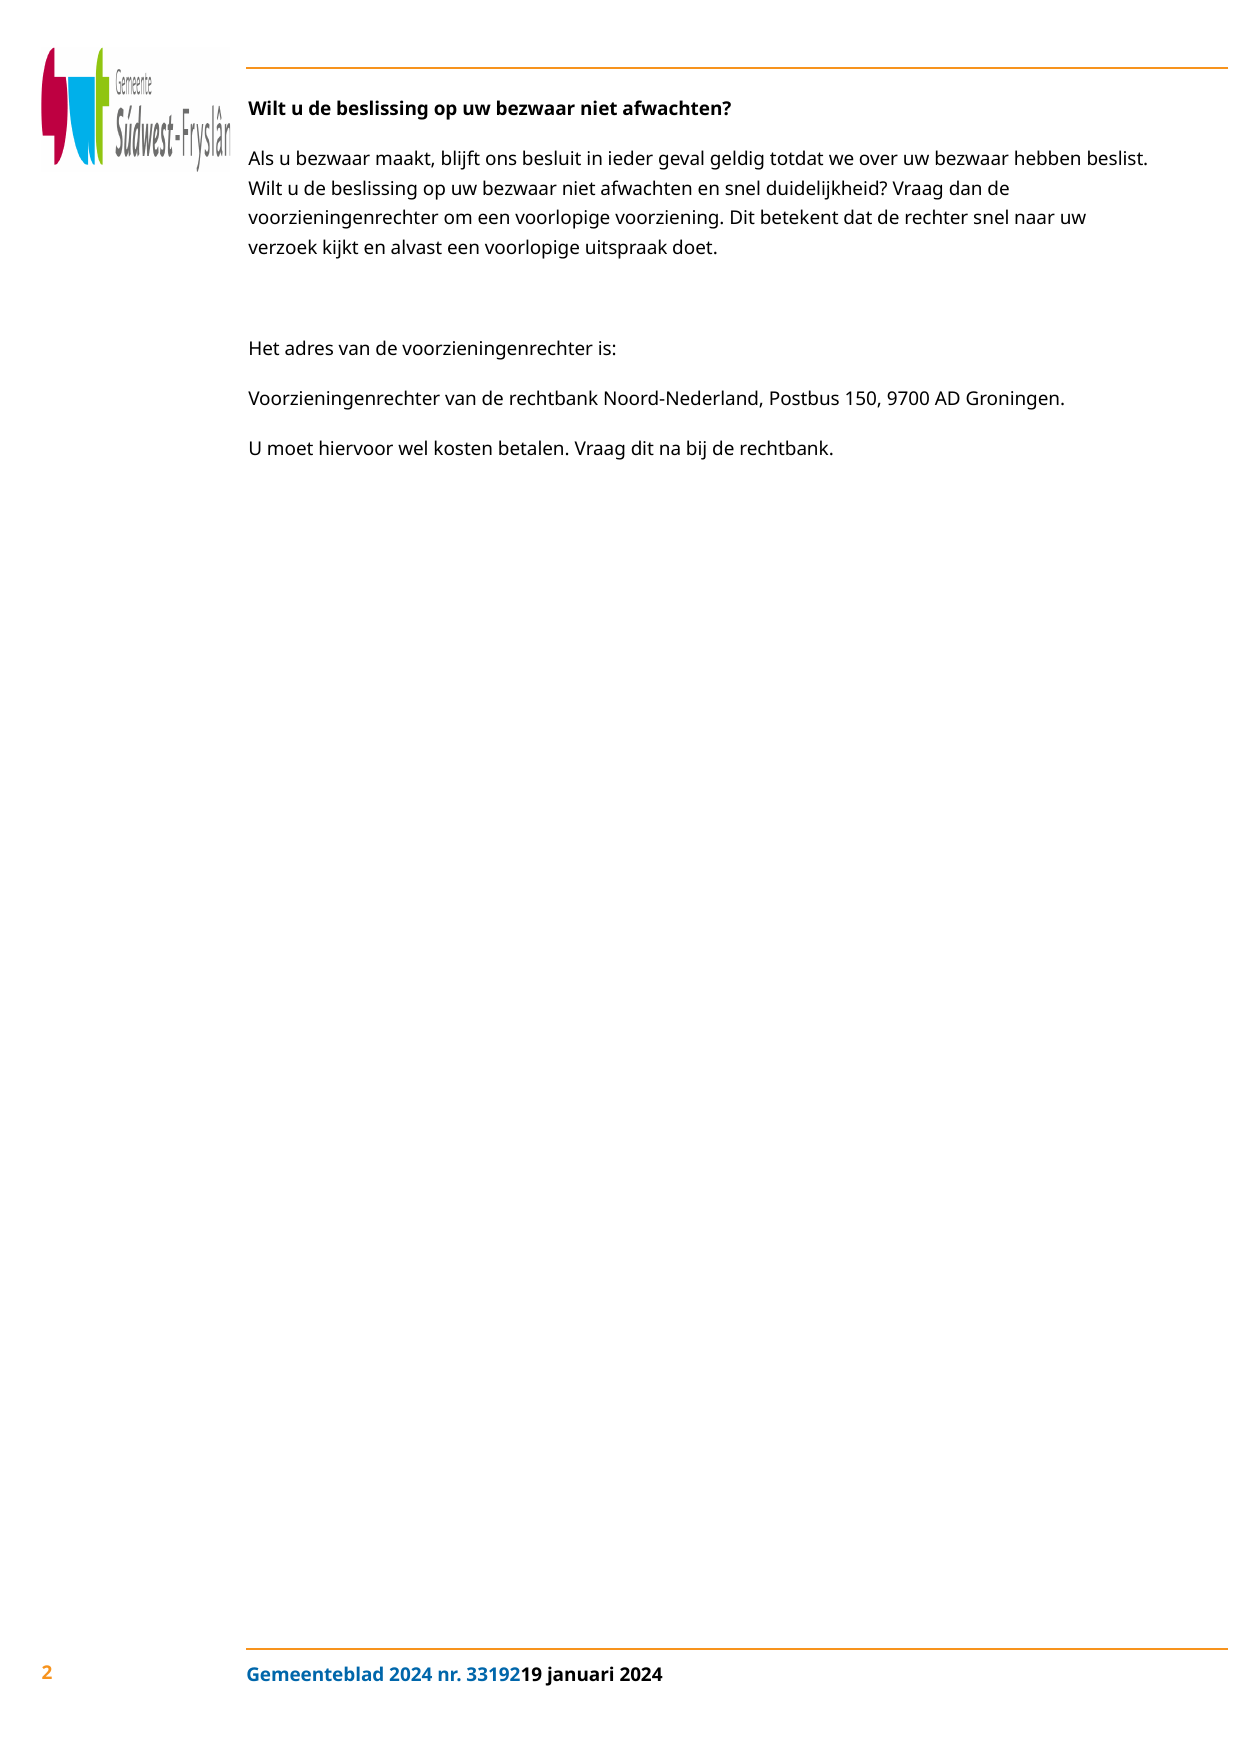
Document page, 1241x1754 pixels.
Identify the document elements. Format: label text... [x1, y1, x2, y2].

text U moet hiervoor wel kosten betalen. Vraag dit na bij de rechtbank. [248, 436, 1152, 461]
text Het adres van de voorzieningenrechter is: [248, 335, 1152, 361]
text Als u bezwaar maakt, blijft ons besluit in ieder geval geldig totdat we over uw bezwaar hebben beslist. Wilt u de beslissing op uw bezwaar niet afwachten en snel duidelijkheid? Vraag dan de voorzieningenrechter om een voorlopige voorziening. Dit betekent dat de rechter snel naar uw verzoek kijkt en alvast een voorlopige uitspraak doet. [248, 145, 1152, 260]
text Wilt u de beslissing op uw bezwaar niet afwachten? [248, 95, 1152, 121]
text Voorzieningenrechter van de rechtbank Noord-Nederland, Postbus 150, 9700 AD Groningen. [248, 385, 1152, 411]
picture [41, 47, 231, 172]
